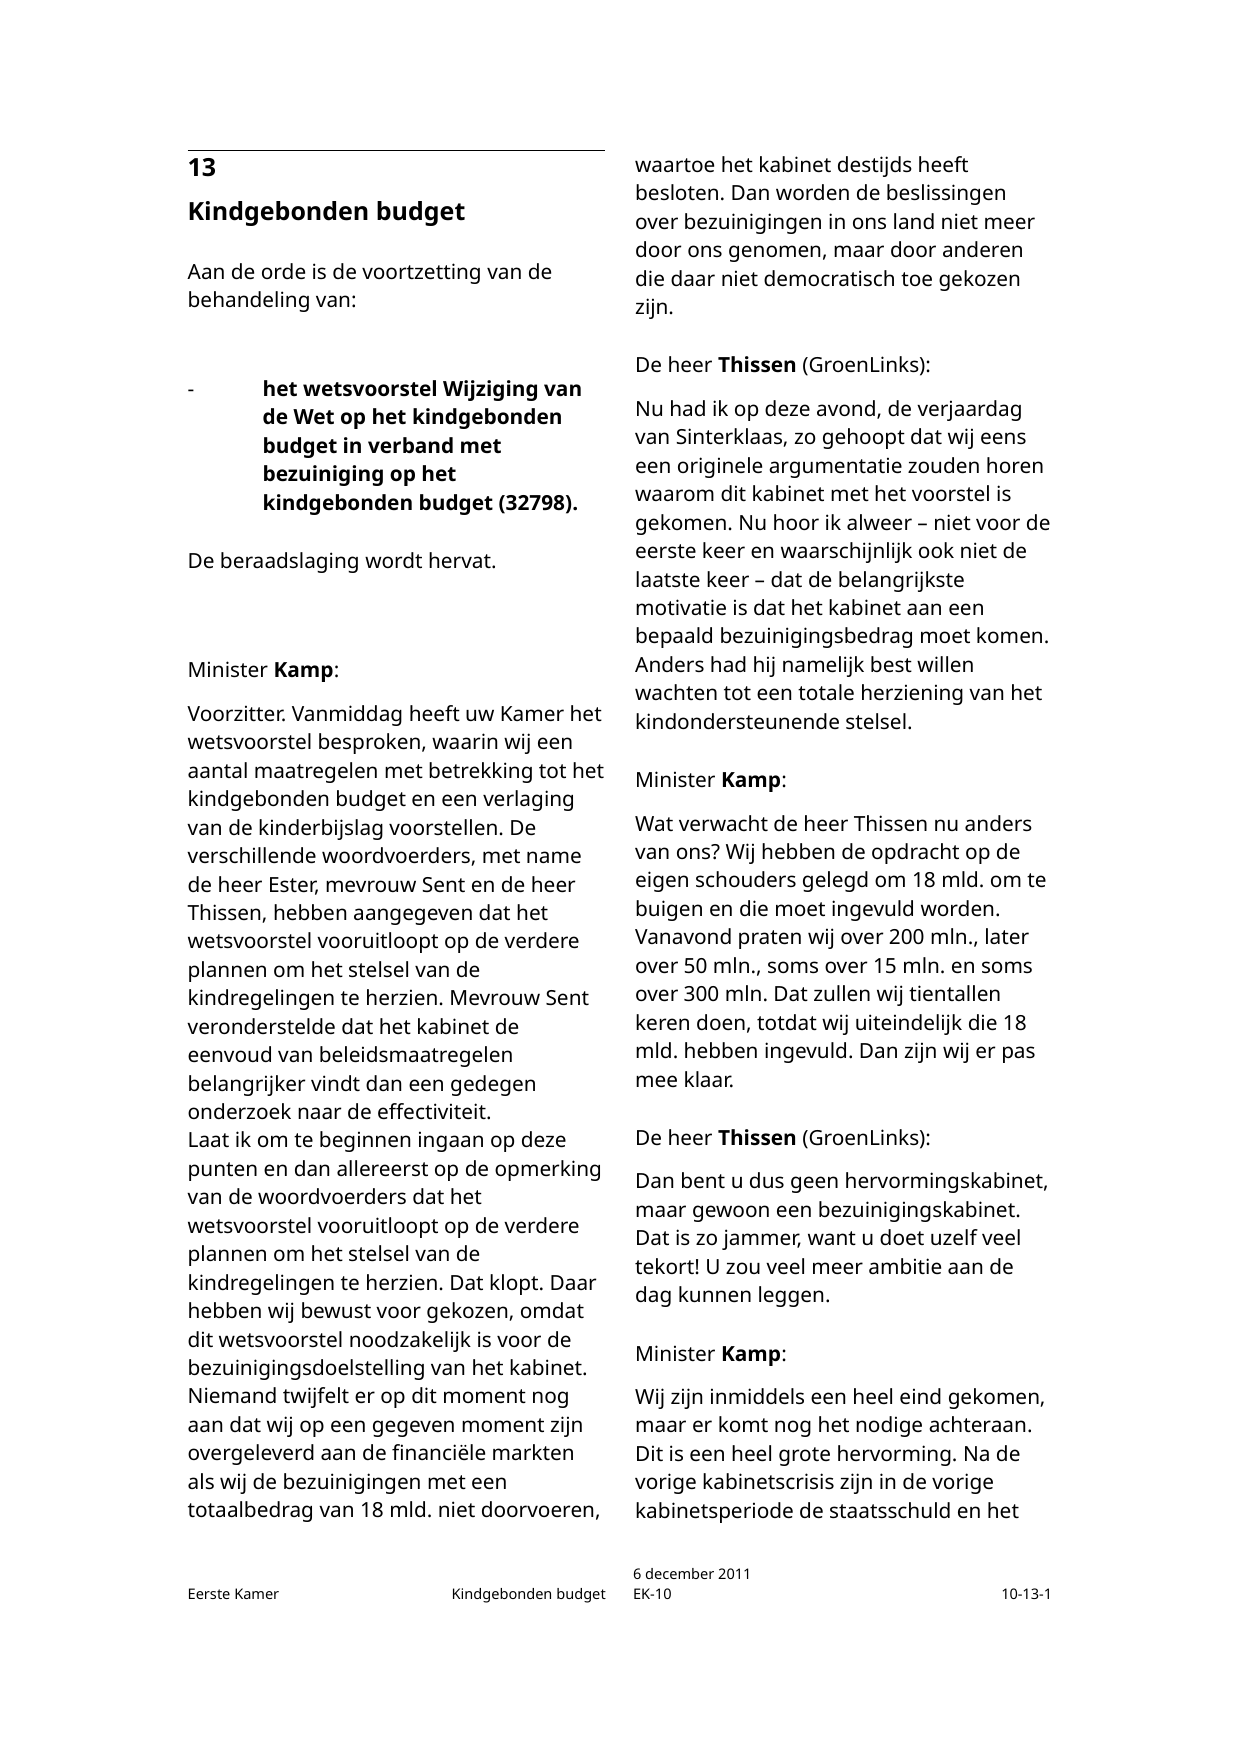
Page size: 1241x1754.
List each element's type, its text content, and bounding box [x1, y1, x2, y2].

text  [187, 605, 605, 633]
text Aan de orde is de voortzetting van de behandeling van: [187, 257, 605, 314]
text Dan bent u dus geen hervormingskabinet, maar gewoon een bezuinigingskabinet. Dat is zo jammer, want u doet uzelf veel tekort! U zou veel meer ambitie aan de dag kunnen leggen. [635, 1167, 1053, 1309]
text De beraadslaging wordt hervat. [187, 546, 605, 575]
text De heer Thissen (GroenLinks): [635, 1123, 1053, 1152]
text Nu had ik op deze avond, de verjaardag van Sinterklaas, zo gehoopt dat wij eens een originele argumentatie zouden horen waarom dit kabinet met het voorstel is gekomen. Nu hoor ik alweer – niet voor de eerste keer en waarschijnlijk ook niet de laatste keer – dat de belangrijkste motivatie is dat het kabinet aan een bepaald bezuinigingsbedrag moet komen. Anders had hij namelijk best willen wachten tot een totale herziening van het kindondersteunende stelsel. [635, 394, 1053, 735]
text Wij zijn inmiddels een heel eind gekomen, maar er komt nog het nodige achteraan. Dit is een heel grote hervorming. Na de vorige kabinetscrisis zijn in de vorige kabinetsperiode de staatsschuld en het [635, 1382, 1053, 1524]
text 13 [187, 151, 605, 184]
text Minister Kamp: [635, 765, 1053, 794]
text Voorzitter. Vanmiddag heeft uw Kamer het wetsvoorstel besproken, waarin wij een aantal maatregelen met betrekking tot het kindgebonden budget en een verlaging van de kinderbijslag voorstellen. De verschillende woordvoerders, met name de heer Ester, mevrouw Sent en de heer Thissen, hebben aangegeven dat het wetsvoorstel vooruitloopt op de verdere plannen om het stelsel van de kindregelingen te herzien. Mevrouw Sent veronderstelde dat het kabinet de eenvoud van beleidsmaatregelen belangrijker vindt dan een gedegen onderzoek naar de effectiviteit. [187, 699, 605, 1126]
text De heer Thissen (GroenLinks): [635, 351, 1053, 379]
text waartoe het kabinet destijds heeft besloten. Dan worden de beslissingen over bezuinigingen in ons land niet meer door ons genomen, maar door anderen die daar niet democratisch toe gekozen zijn. [635, 150, 1053, 321]
text Minister Kamp: [635, 1339, 1053, 1367]
list het wetsvoorstel Wijziging van de Wet op het kindgebonden budget in verband met bezuiniging op het kindgebonden budget (32798). [187, 374, 605, 516]
text Minister Kamp: [187, 656, 605, 684]
text Laat ik om te beginnen ingaan op deze punten en dan allereerst op de opmerking van de woordvoerders dat het wetsvoorstel vooruitloopt op de verdere plannen om het stelsel van de kindregelingen te herzien. Dat klopt. Daar hebben wij bewust voor gekozen, omdat dit wetsvoorstel noodzakelijk is voor de bezuinigingsdoelstelling van het kabinet. Niemand twijfelt er op dit moment nog aan dat wij op een gegeven moment zijn overgeleverd aan de financiële markten als wij de bezuinigingen met een totaalbedrag van 18 mld. niet doorvoeren, [187, 1126, 605, 1524]
text Kindgebonden budget [187, 193, 605, 227]
text Wat verwacht de heer Thissen nu anders van ons? Wij hebben de opdracht op de eigen schouders gelegd om 18 mld. om te buigen en die moet ingevuld worden. Vanavond praten wij over 200 mln., later over 50 mln., soms over 15 mln. en soms over 300 mln. Dat zullen wij tientallen keren doen, totdat wij uiteindelijk die 18 mld. hebben ingevuld. Dan zijn wij er pas mee klaar. [635, 809, 1053, 1093]
